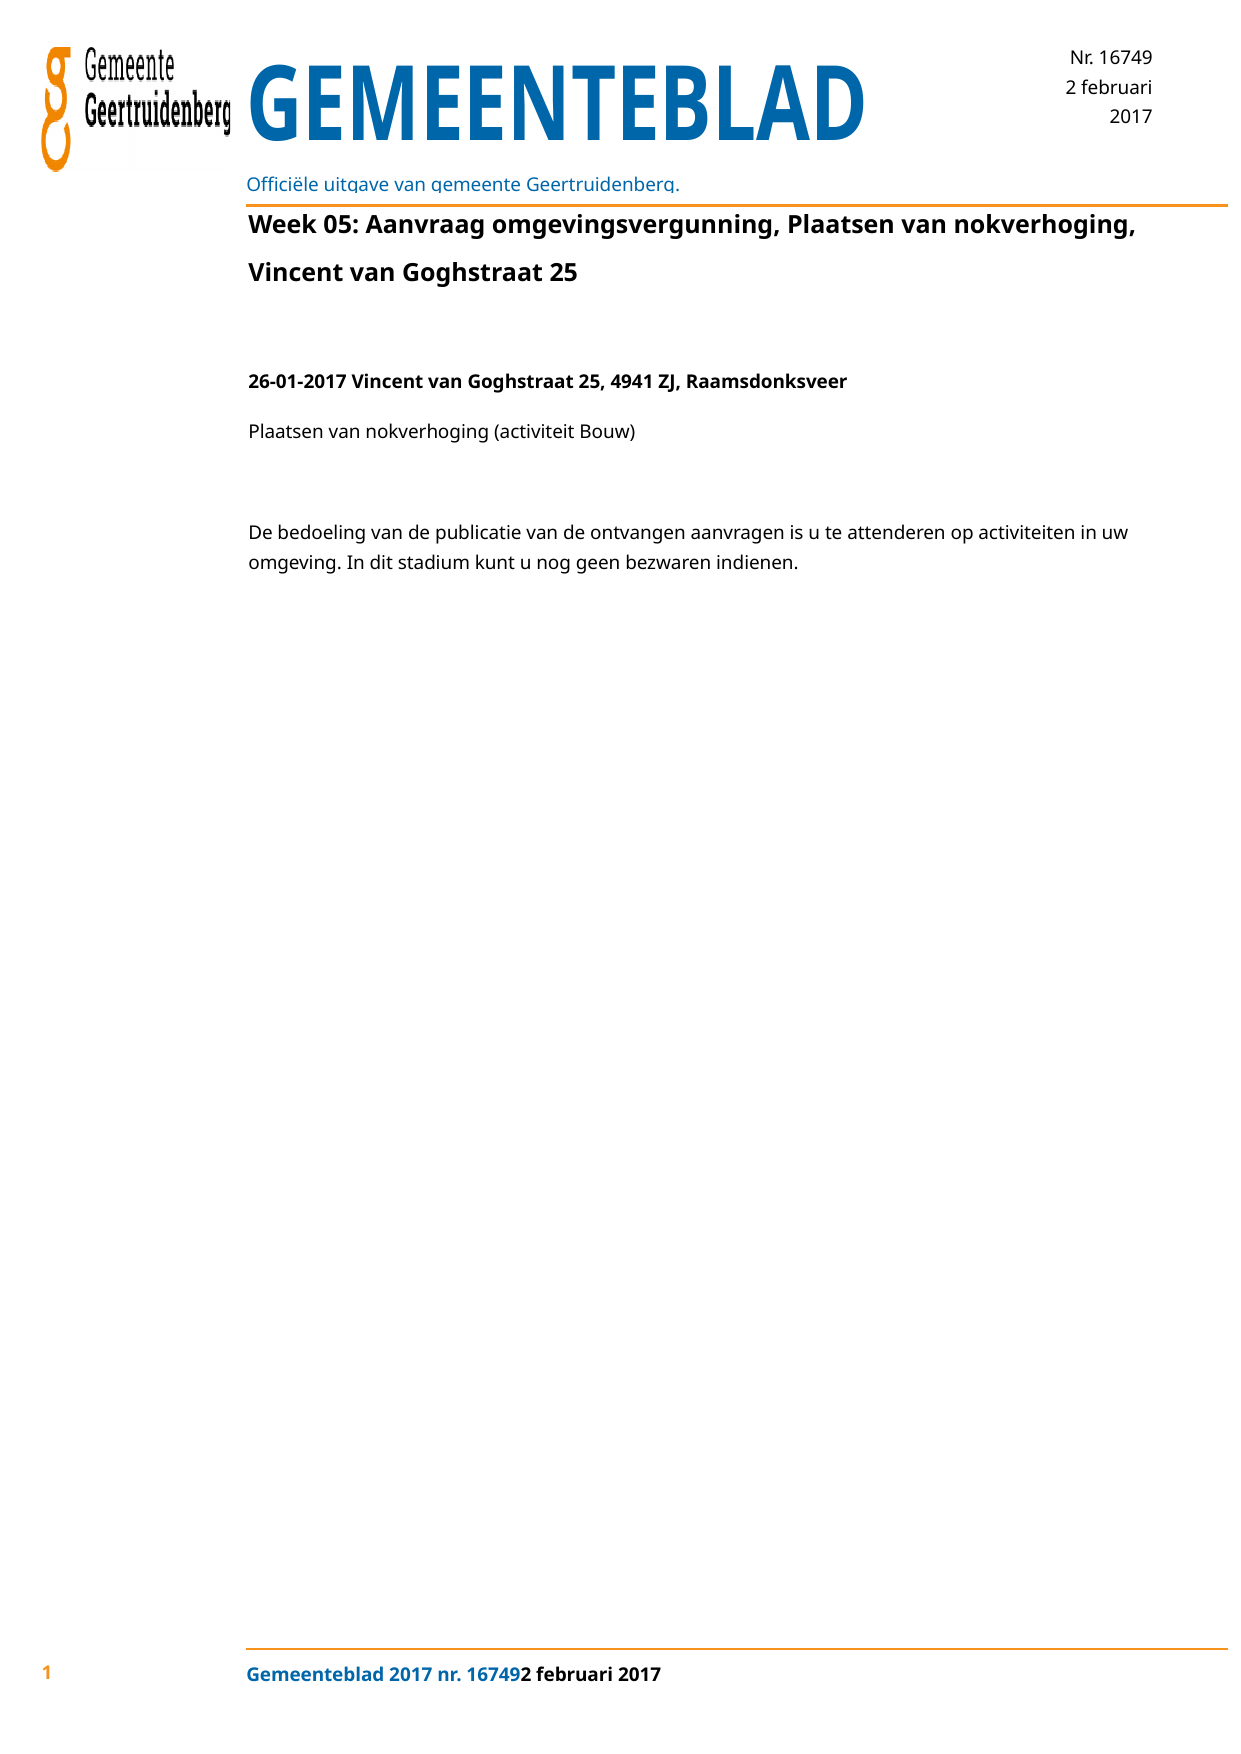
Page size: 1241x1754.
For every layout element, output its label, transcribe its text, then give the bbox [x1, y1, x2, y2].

text 26-01-2017 Vincent van Goghstraat 25, 4941 ZJ, Raamsdonksveer [248, 368, 1152, 394]
text Plaatsen van nokverhoging (activiteit Bouw) [248, 419, 1152, 444]
text De bedoeling van de publicatie van de ontvangen aanvragen is u te attenderen op activiteiten in uw omgeving. In dit stadium kunt u nog geen bezwaren indienen. [248, 519, 1152, 575]
text Week 05: Aanvraag omgevingsvergunning, Plaatsen van nokverhoging, Vincent van Goghstraat 25 [248, 207, 1152, 288]
picture [41, 47, 231, 172]
